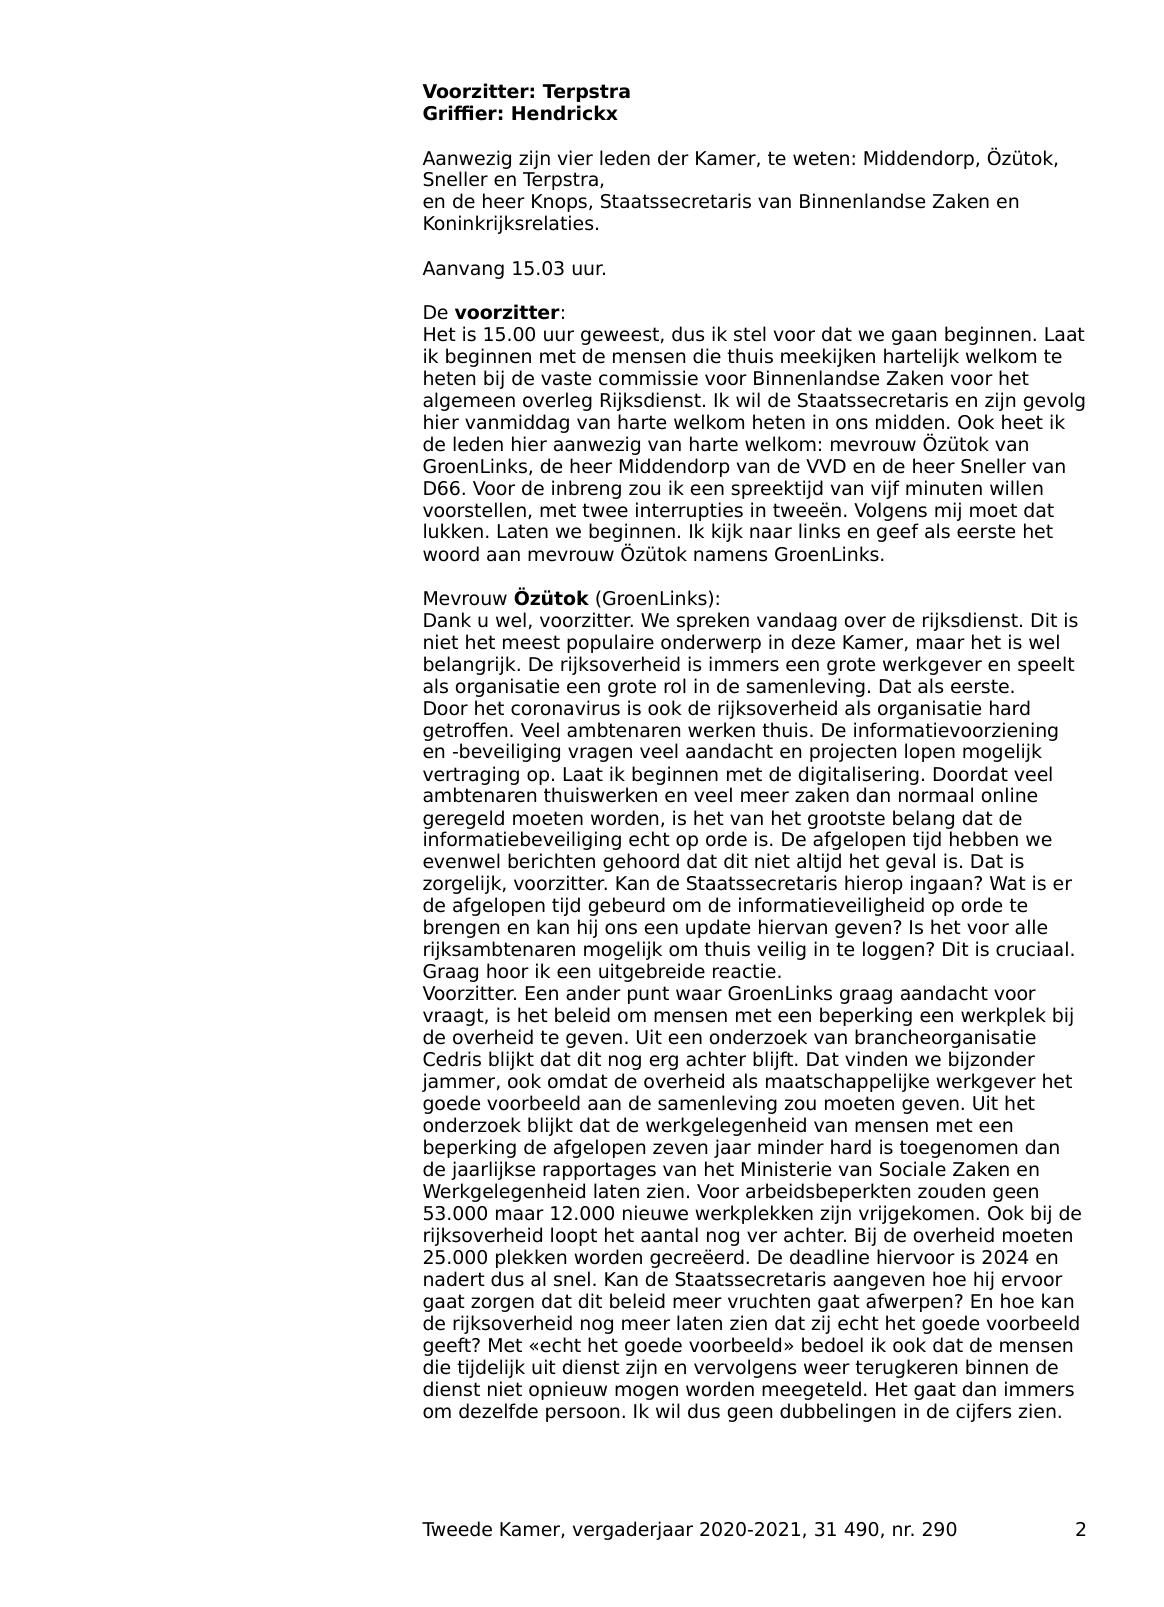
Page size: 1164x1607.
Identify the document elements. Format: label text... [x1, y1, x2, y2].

text De voorzitter: [422, 302, 1087, 324]
text Aanwezig zijn vier leden der Kamer, te weten: Middendorp, Özütok, Sneller en Terpstra, [422, 147, 1087, 191]
text Aanvang 15.03 uur. [422, 257, 1087, 279]
text Griffier: Hendrickx [422, 103, 1087, 125]
text Voorzitter: Terpstra [422, 81, 1087, 103]
text Voorzitter. Een ander punt waar GroenLinks graag aandacht voor vraagt, is het beleid om mensen met een beperking een werkplek bij de overheid te geven. Uit een onderzoek van brancheorganisatie Cedris blijkt dat dit nog erg achter blijft. Dat vinden we bijzonder jammer, ook omdat de overheid als maatschappelijke werkgever het goede voorbeeld aan de samenleving zou moeten geven. Uit het onderzoek blijkt dat de werkgelegenheid van mensen met een beperking de afgelopen zeven jaar minder hard is toegenomen dan de jaarlijkse rapportages van het Ministerie van Sociale Zaken en Werkgelegenheid laten zien. Voor arbeidsbeperkten zouden geen 53.000 maar 12.000 nieuwe werkplekken zijn vrijgekomen. Ook bij de rijksoverheid loopt het aantal nog ver achter. Bij de overheid moeten 25.000 plekken worden gecreëerd. De deadline hiervoor is 2024 en nadert dus al snel. Kan de Staatssecretaris aangeven hoe hij ervoor gaat zorgen dat dit beleid meer vruchten gaat afwerpen? En hoe kan de rijksoverheid nog meer laten zien dat zij echt het goede voorbeeld geeft? Met «echt het goede voorbeeld» bedoel ik ook dat de mensen die tijdelijk uit dienst zijn en vervolgens weer terugkeren binnen de dienst niet opnieuw mogen worden meegeteld. Het gaat dan immers om dezelfde persoon. Ik wil dus geen dubbelingen in de cijfers zien. [422, 983, 1087, 1423]
text en de heer Knops, Staatssecretaris van Binnenlandse Zaken en Koninkrijksrelaties. [422, 191, 1087, 235]
text Het is 15.00 uur geweest, dus ik stel voor dat we gaan beginnen. Laat ik beginnen met de mensen die thuis meekijken hartelijk welkom te heten bij de vaste commissie voor Binnenlandse Zaken voor het algemeen overleg Rijksdienst. Ik wil de Staatssecretaris en zijn gevolg hier vanmiddag van harte welkom heten in ons midden. Ook heet ik de leden hier aanwezig van harte welkom: mevrouw Özütok van GroenLinks, de heer Middendorp van de VVD en de heer Sneller van D66. Voor de inbreng zou ik een spreektijd van vijf minuten willen voorstellen, met twee interrupties in tweeën. Volgens mij moet dat lukken. Laten we beginnen. Ik kijk naar links en geef als eerste het woord aan mevrouw Özütok namens GroenLinks. [422, 324, 1087, 565]
text Dank u wel, voorzitter. We spreken vandaag over de rijksdienst. Dit is niet het meest populaire onderwerp in deze Kamer, maar het is wel belangrijk. De rijksoverheid is immers een grote werkgever en speelt als organisatie een grote rol in de samenleving. Dat als eerste. [422, 609, 1087, 697]
text Door het coronavirus is ook de rijksoverheid als organisatie hard getroffen. Veel ambtenaren werken thuis. De informatievoorziening en -beveiliging vragen veel aandacht en projecten lopen mogelijk vertraging op. Laat ik beginnen met de digitalisering. Doordat veel ambtenaren thuiswerken en veel meer zaken dan normaal online geregeld moeten worden, is het van het grootste belang dat de informatiebeveiliging echt op orde is. De afgelopen tijd hebben we evenwel berichten gehoord dat dit niet altijd het geval is. Dat is zorgelijk, voorzitter. Kan de Staatssecretaris hierop ingaan? Wat is er de afgelopen tijd gebeurd om de informatieveiligheid op orde te brengen en kan hij ons een update hiervan geven? Is het voor alle rijksambtenaren mogelijk om thuis veilig in te loggen? Dit is cruciaal. Graag hoor ik een uitgebreide reactie. [422, 697, 1087, 983]
text Mevrouw Özütok (GroenLinks): [422, 588, 1087, 609]
